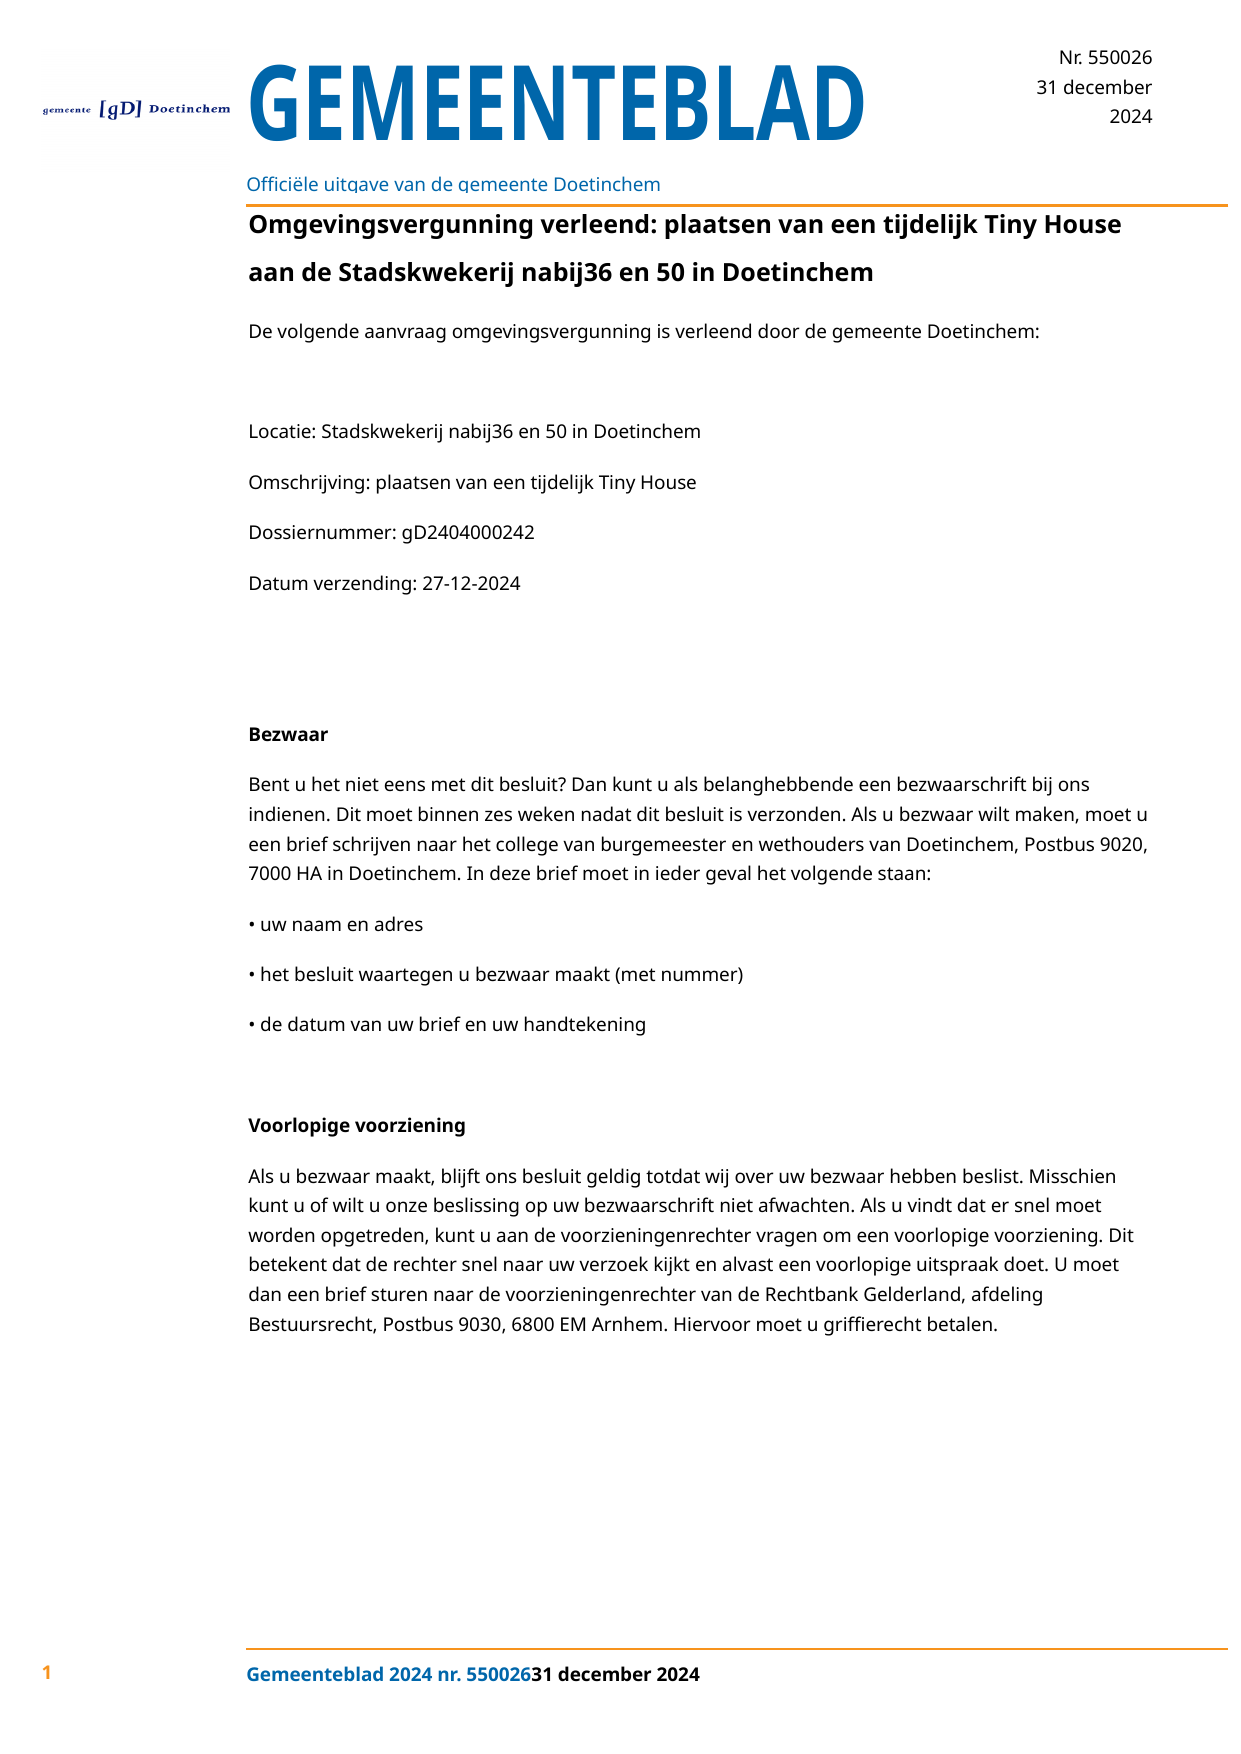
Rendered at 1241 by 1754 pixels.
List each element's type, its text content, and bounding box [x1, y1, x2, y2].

text • de datum van uw brief en uw handtekening [248, 1012, 1152, 1037]
text • uw naam en adres [248, 911, 1152, 937]
text Locatie: Stadskwekerij nabij36 en 50 in Doetinchem [248, 419, 1152, 444]
text Datum verzending: 27-12-2024 [248, 570, 1152, 596]
text De volgende aanvraag omgevingsvergunning is verleend door de gemeente Doetinchem: [248, 318, 1152, 344]
text Bezwaar [248, 721, 1152, 747]
text Als u bezwaar maakt, blijft ons besluit geldig totdat wij over uw bezwaar hebben beslist. Misschien kunt u of wilt u onze beslissing op uw bezwaarschrift niet afwachten. Als u vindt dat er snel moet worden opgetreden, kunt u aan de voorzieningenrechter vragen om een voorlopige voorziening. Dit betekent dat de rechter snel naar uw verzoek kijkt en alvast een voorlopige uitspraak doet. U moet dan een brief sturen naar de voorzieningenrechter van de Rechtbank Gelderland, afdeling Bestuursrecht, Postbus 9030, 6800 EM Arnhem. Hiervoor moet u griffierecht betalen. [248, 1163, 1152, 1337]
text Bent u het niet eens met dit besluit? Dan kunt u als belanghebbende een bezwaarschrift bij ons indienen. Dit moet binnen zes weken nadat dit besluit is verzonden. Als u bezwaar wilt maken, moet u een brief schrijven naar het college van burgemeester en wethouders van Doetinchem, Postbus 9020, 7000 HA in Doetinchem. In deze brief moet in ieder geval het volgende staan: [248, 772, 1152, 886]
text Dossiernummer: gD2404000242 [248, 519, 1152, 545]
text • het besluit waartegen u bezwaar maakt (met nummer) [248, 961, 1152, 987]
text Voorlopige voorziening [248, 1112, 1152, 1138]
text Omgevingsvergunning verleend: plaatsen van een tijdelijk Tiny House aan de Stadskwekerij nabij36 en 50 in Doetinchem [248, 207, 1152, 288]
picture [41, 47, 231, 172]
text Omschrijving: plaatsen van een tijdelijk Tiny House [248, 469, 1152, 495]
